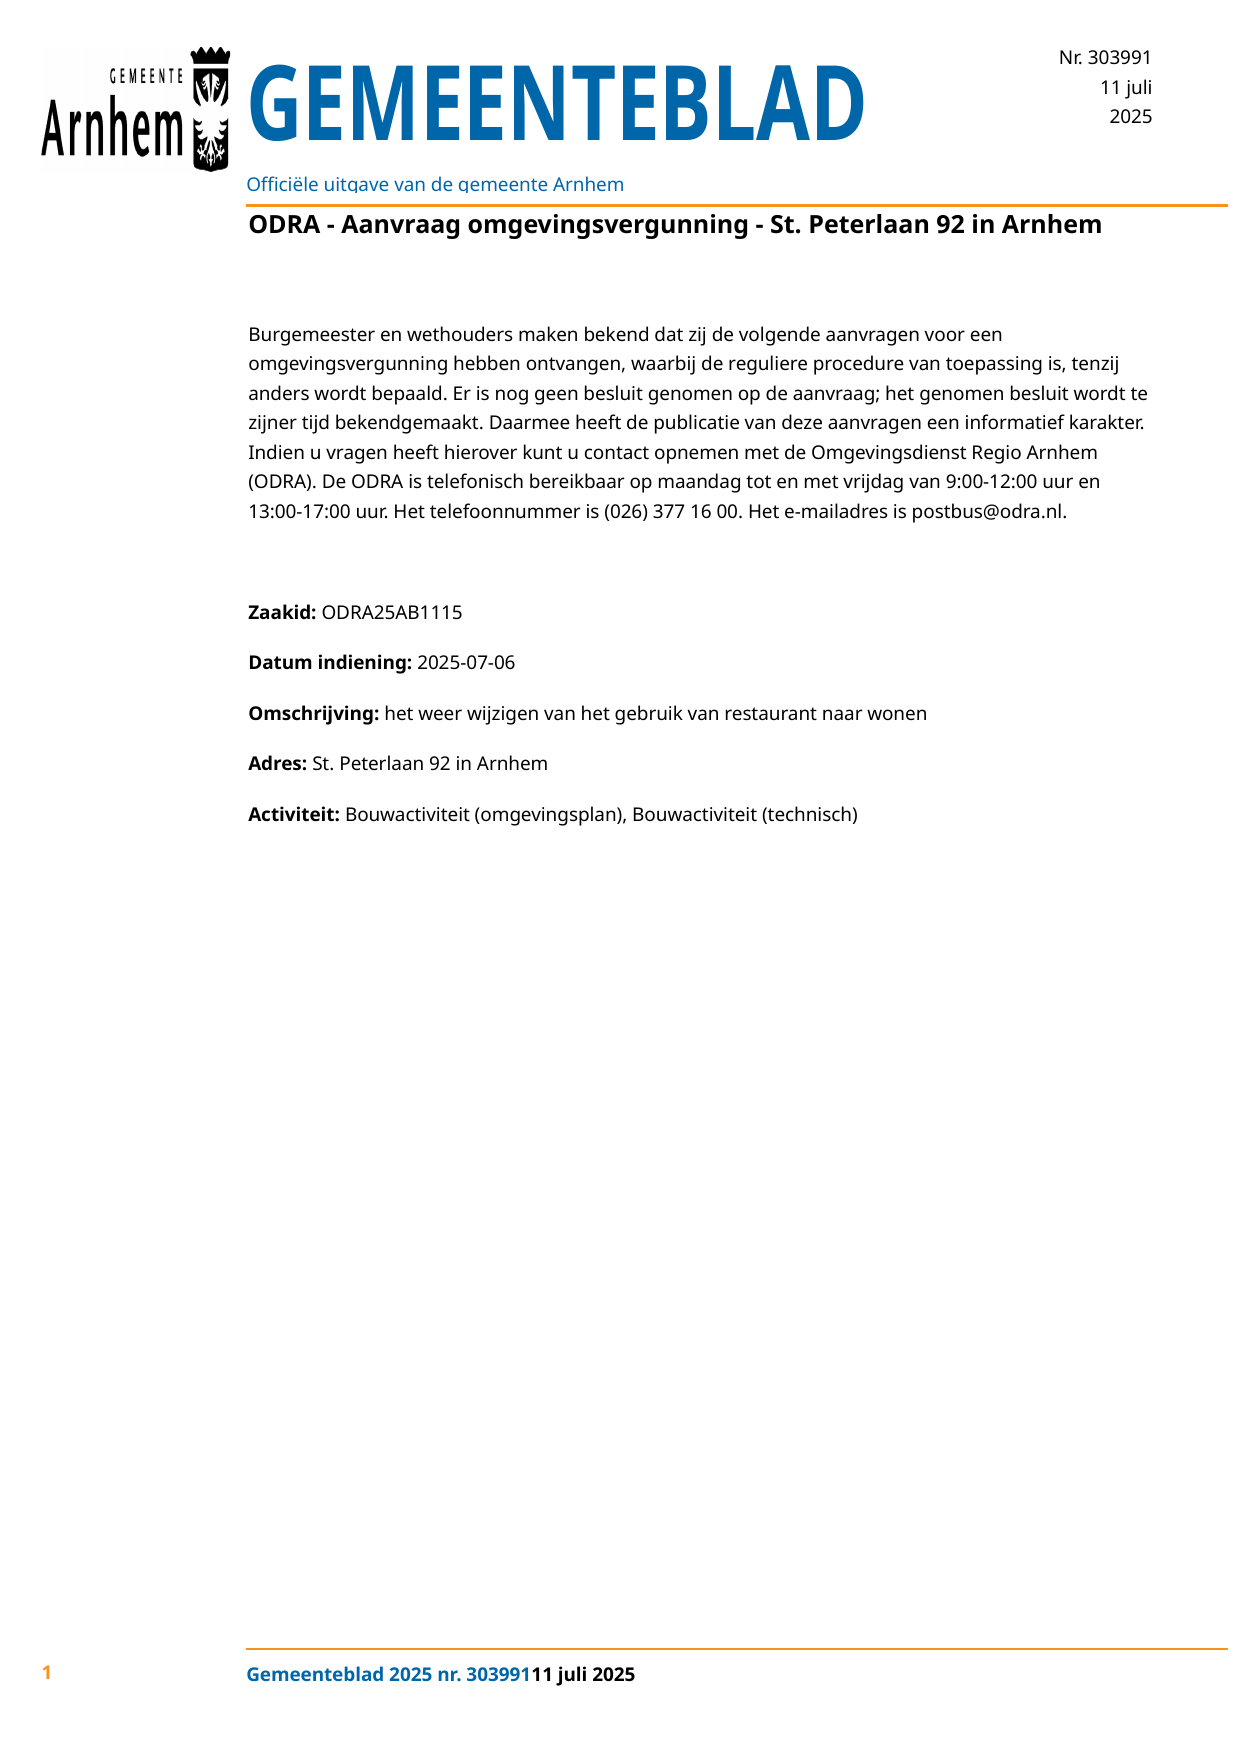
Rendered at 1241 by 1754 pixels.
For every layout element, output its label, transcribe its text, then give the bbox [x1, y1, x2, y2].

text Adres: St. Peterlaan 92 in Arnhem [248, 750, 1152, 776]
picture [41, 47, 231, 172]
text Activiteit: Bouwactiviteit (omgevingsplan), Bouwactiviteit (technisch) [248, 801, 1152, 826]
text Omschrijving: het weer wijzigen van het gebruik van restaurant naar wonen [248, 700, 1152, 726]
text Datum indiening: 2025-07-06 [248, 649, 1152, 675]
text Burgemeester en wethouders maken bekend dat zij de volgende aanvragen voor een omgevingsvergunning hebben ontvangen, waarbij de reguliere procedure van toepassing is, tenzij anders wordt bepaald. Er is nog geen besluit genomen op de aanvraag; het genomen besluit wordt te zijner tijd bekendgemaakt. Daarmee heeft de publicatie van deze aanvragen een informatief karakter. Indien u vragen heeft hierover kunt u contact opnemen met de Omgevingsdienst Regio Arnhem (ODRA). De ODRA is telefonisch bereikbaar op maandag tot en met vrijdag van 9:00-12:00 uur en 13:00-17:00 uur. Het telefoonnummer is (026) 377 16 00. Het e-mailadres is postbus@odra.nl. [248, 321, 1152, 524]
text Zaakid: ODRA25AB1115 [248, 599, 1152, 625]
text ODRA - Aanvraag omgevingsvergunning - St. Peterlaan 92 in Arnhem [248, 207, 1152, 241]
